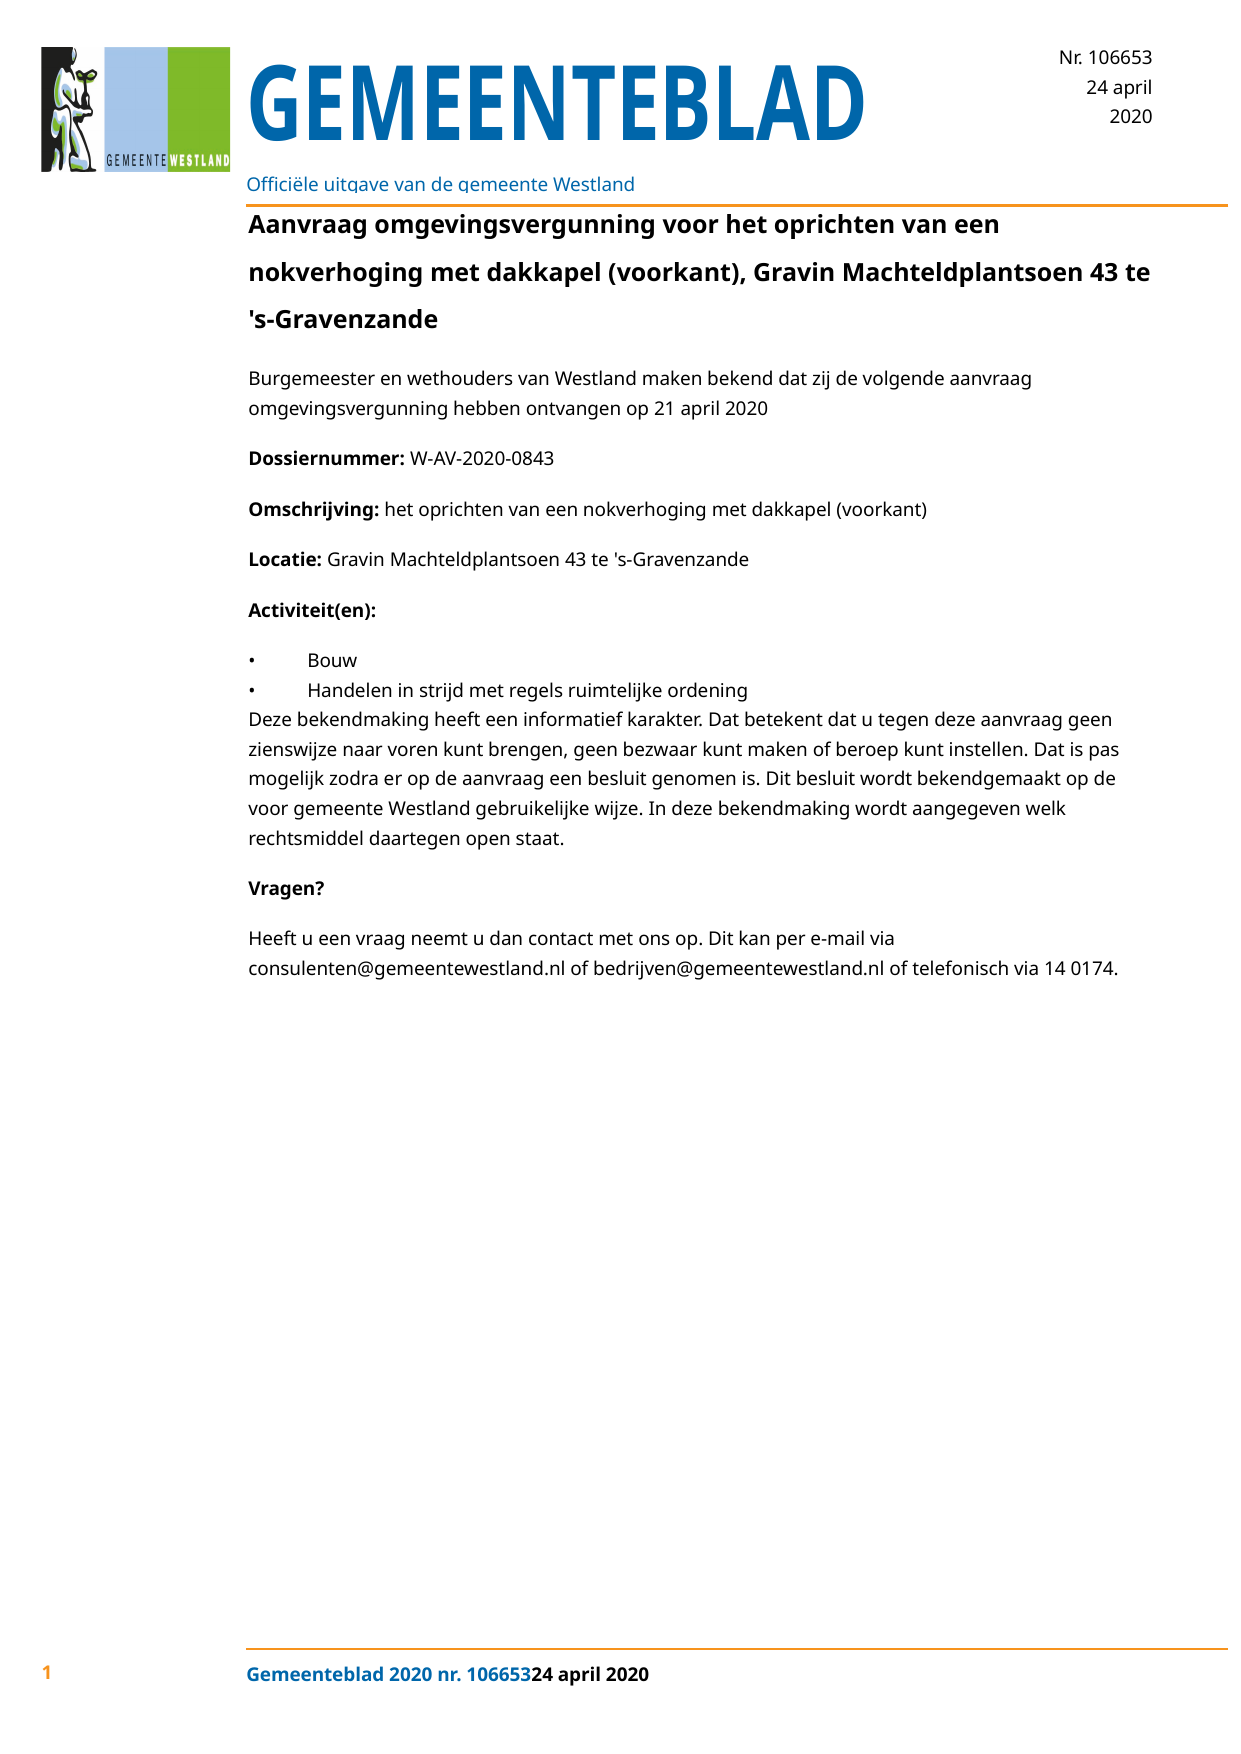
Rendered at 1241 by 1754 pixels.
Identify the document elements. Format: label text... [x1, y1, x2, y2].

text Vragen? [248, 875, 1152, 901]
text Heeft u een vraag neemt u dan contact met ons op. Dit kan per e-mail via consulenten@gemeentewestland.nl of bedrijven@gemeentewestland.nl of telefonisch via 14 0174. [248, 926, 1152, 981]
text Aanvraag omgevingsvergunning voor het oprichten van een nokverhoging met dakkapel (voorkant), Gravin Machteldplantsoen 43 te 's-Gravenzande [248, 207, 1152, 336]
text Deze bekendmaking heeft een informatief karakter. Dat betekent dat u tegen deze aanvraag geen zienswijze naar voren kunt brengen, geen bezwaar kunt maken of beroep kunt instellen. Dat is pas mogelijk zodra er op de aanvraag een besluit genomen is. Dit besluit wordt bekendgemaakt op de voor gemeente Westland gebruikelijke wijze. In deze bekendmaking wordt aangegeven welk rechtsmiddel daartegen open staat. [248, 706, 1152, 850]
list Handelen in strijd met regels ruimtelijke ordening [248, 677, 1152, 702]
text Activiteit(en): [248, 597, 1152, 622]
text Dossiernummer: W-AV-2020-0843 [248, 446, 1152, 471]
text Omschrijving: het oprichten van een nokverhoging met dakkapel (voorkant) [248, 496, 1152, 522]
text Locatie: Gravin Machteldplantsoen 43 te 's-Gravenzande [248, 546, 1152, 572]
picture [41, 47, 231, 172]
list Bouw [248, 647, 1152, 673]
text Burgemeester en wethouders van Westland maken bekend dat zij de volgende aanvraag omgevingsvergunning hebben ontvangen op 21 april 2020 [248, 366, 1152, 421]
